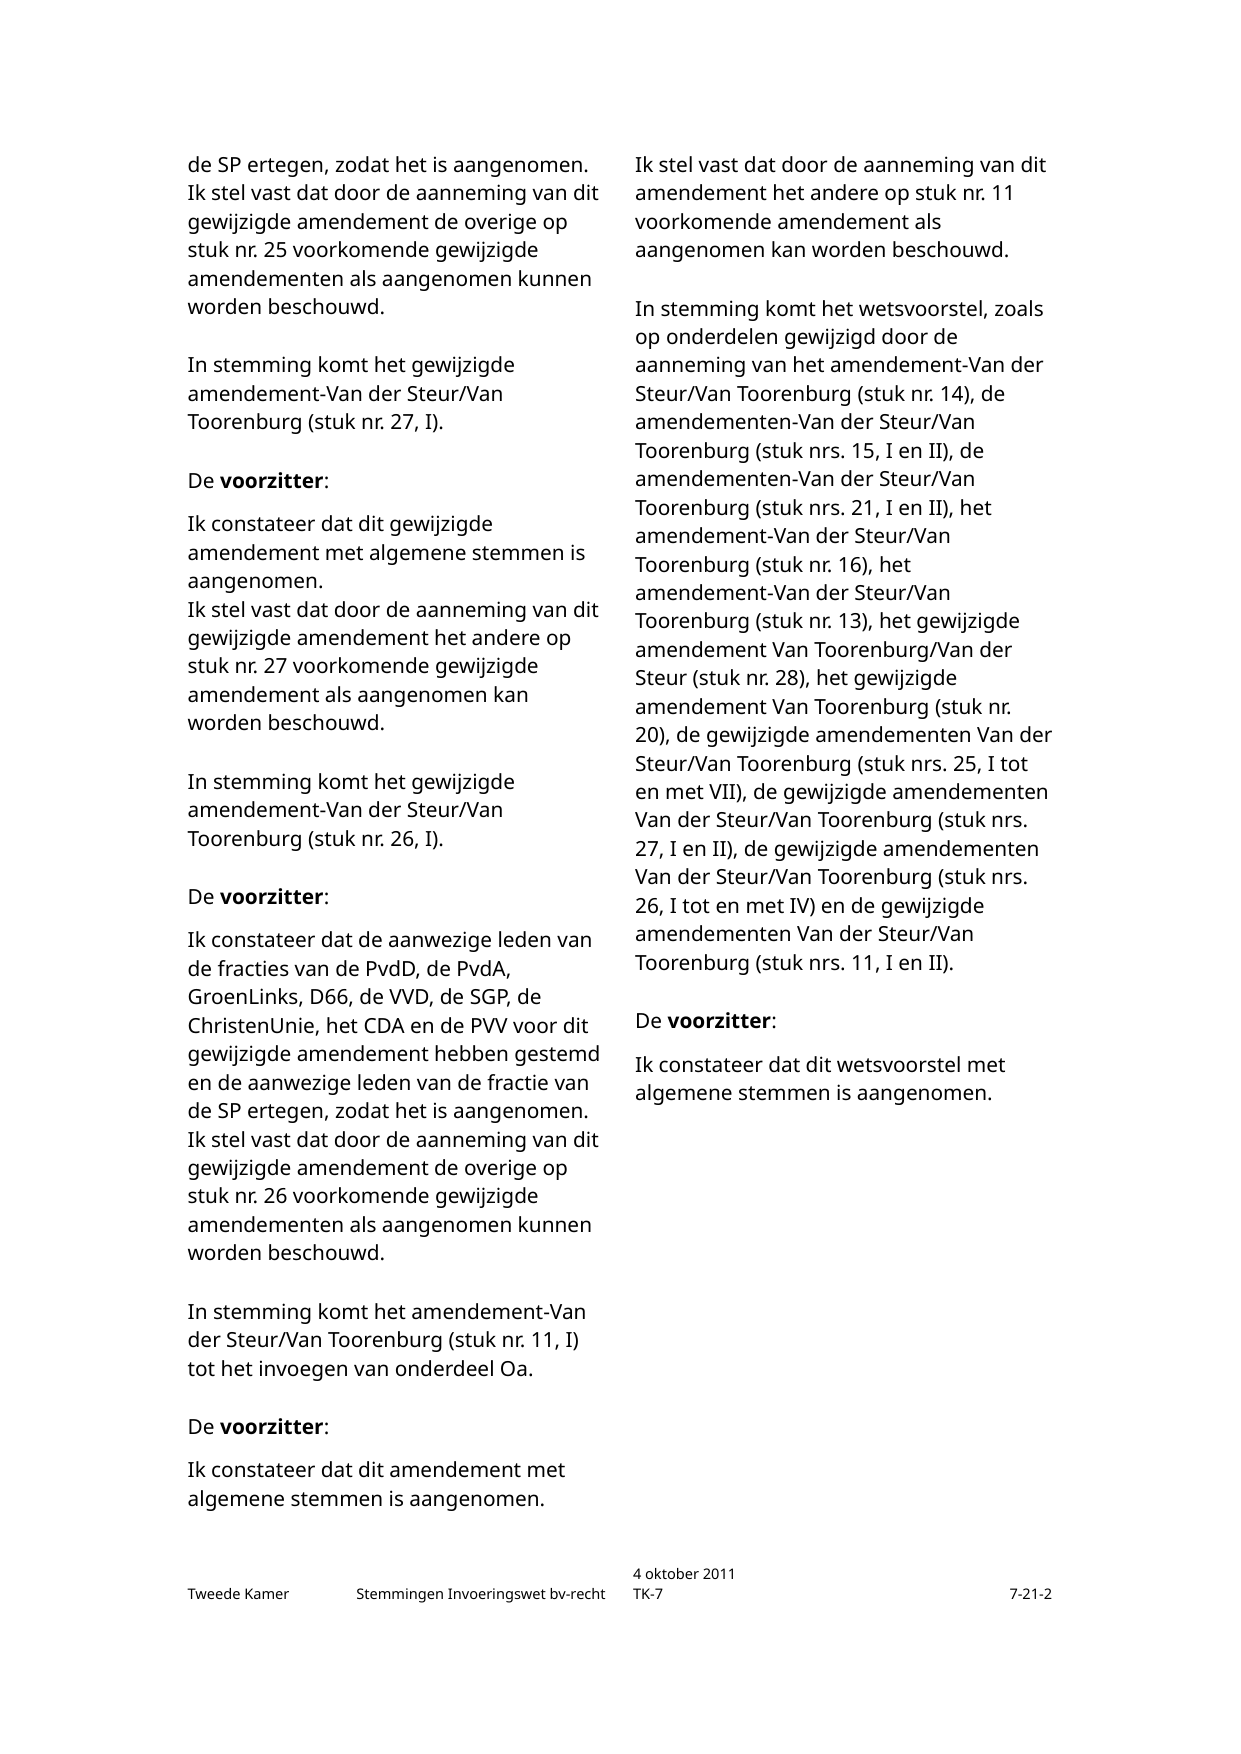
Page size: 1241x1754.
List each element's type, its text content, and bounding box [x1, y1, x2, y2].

text Ik constateer dat dit amendement met algemene stemmen is aangenomen. [187, 1456, 605, 1512]
text de SP ertegen, zodat het is aangenomen. [187, 150, 605, 178]
text De voorzitter: [187, 882, 605, 911]
text Ik constateer dat dit wetsvoorstel met algemene stemmen is aangenomen. [635, 1050, 1053, 1107]
text In stemming komt het gewijzigde amendement-Van der Steur/Van Toorenburg (stuk nr. 26, I). [187, 767, 605, 852]
text In stemming komt het wetsvoorstel, zoals op onderdelen gewijzigd door de aanneming van het amendement-Van der Steur/Van Toorenburg (stuk nr. 14), de amendementen-Van der Steur/Van Toorenburg (stuk nrs. 15, I en II), de amendementen-Van der Steur/Van Toorenburg (stuk nrs. 21, I en II), het amendement-Van der Steur/Van Toorenburg (stuk nr. 16), het amendement-Van der Steur/Van Toorenburg (stuk nr. 13), het gewijzigde amendement Van Toorenburg/Van der Steur (stuk nr. 28), het gewijzigde amendement Van Toorenburg (stuk nr. 20), de gewijzigde amendementen Van der Steur/Van Toorenburg (stuk nrs. 25, I tot en met VII), de gewijzigde amendementen Van der Steur/Van Toorenburg (stuk nrs. 27, I en II), de gewijzigde amendementen Van der Steur/Van Toorenburg (stuk nrs. 26, I tot en met IV) en de gewijzigde amendementen Van der Steur/Van Toorenburg (stuk nrs. 11, I en II). [635, 294, 1053, 976]
text Ik constateer dat de aanwezige leden van de fracties van de PvdD, de PvdA, GroenLinks, D66, de VVD, de SGP, de ChristenUnie, het CDA en de PVV voor dit gewijzigde amendement hebben gestemd en de aanwezige leden van de fractie van de SP ertegen, zodat het is aangenomen. [187, 926, 605, 1125]
text De voorzitter: [187, 1412, 605, 1441]
text De voorzitter: [187, 466, 605, 494]
text De voorzitter: [635, 1006, 1053, 1035]
text In stemming komt het gewijzigde amendement-Van der Steur/Van Toorenburg (stuk nr. 27, I). [187, 351, 605, 436]
text Ik stel vast dat door de aanneming van dit gewijzigde amendement de overige op stuk nr. 25 voorkomende gewijzigde amendementen als aangenomen kunnen worden beschouwd. [187, 178, 605, 321]
text Ik stel vast dat door de aanneming van dit gewijzigde amendement de overige op stuk nr. 26 voorkomende gewijzigde amendementen als aangenomen kunnen worden beschouwd. [187, 1125, 605, 1267]
text Ik stel vast dat door de aanneming van dit gewijzigde amendement het andere op stuk nr. 27 voorkomende gewijzigde amendement als aangenomen kan worden beschouwd. [187, 595, 605, 737]
text Ik constateer dat dit gewijzigde amendement met algemene stemmen is aangenomen. [187, 509, 605, 595]
text Ik stel vast dat door de aanneming van dit amendement het andere op stuk nr. 11 voorkomende amendement als aangenomen kan worden beschouwd. [635, 150, 1053, 264]
text In stemming komt het amendement-Van der Steur/Van Toorenburg (stuk nr. 11, I) tot het invoegen van onderdeel Oa. [187, 1297, 605, 1382]
